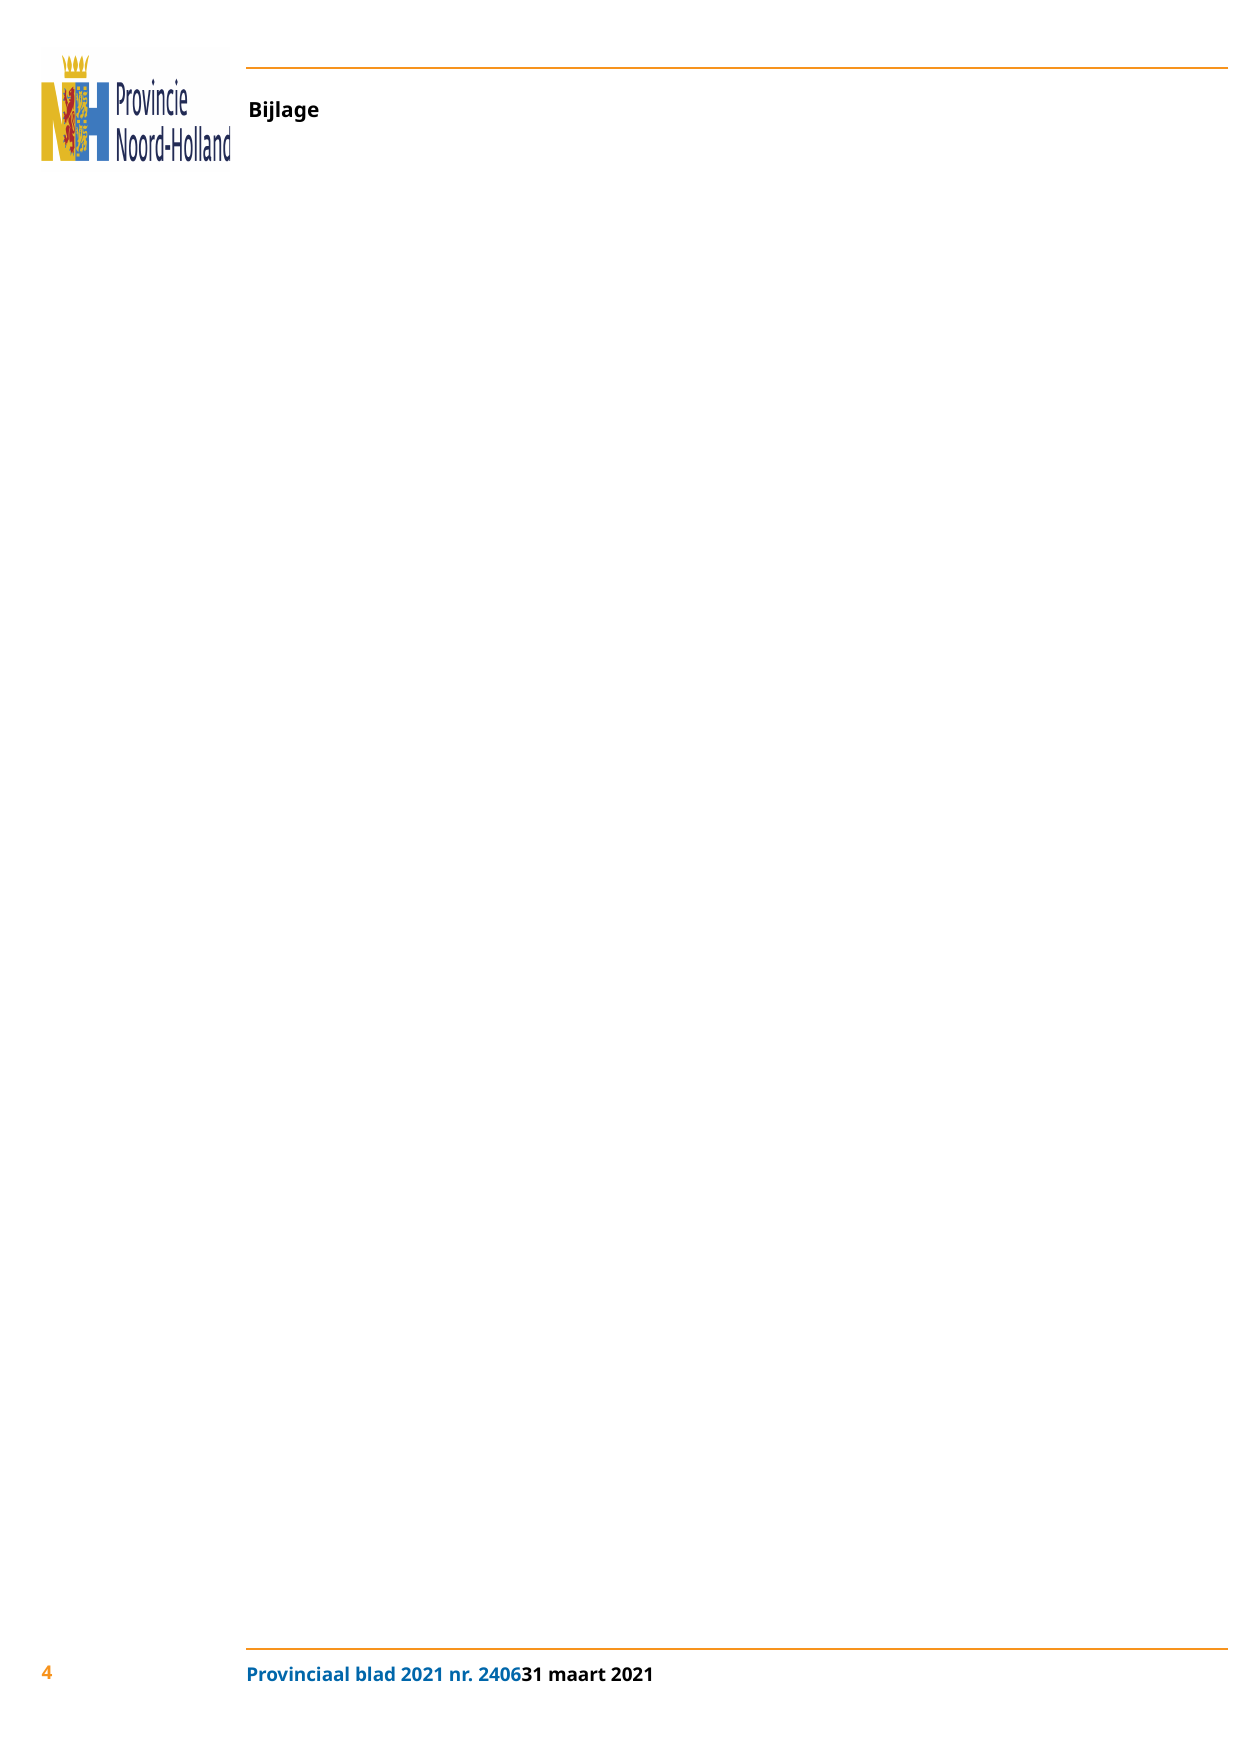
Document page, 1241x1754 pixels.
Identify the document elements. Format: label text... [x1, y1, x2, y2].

text Bijlage [248, 95, 1152, 123]
picture [41, 47, 231, 172]
